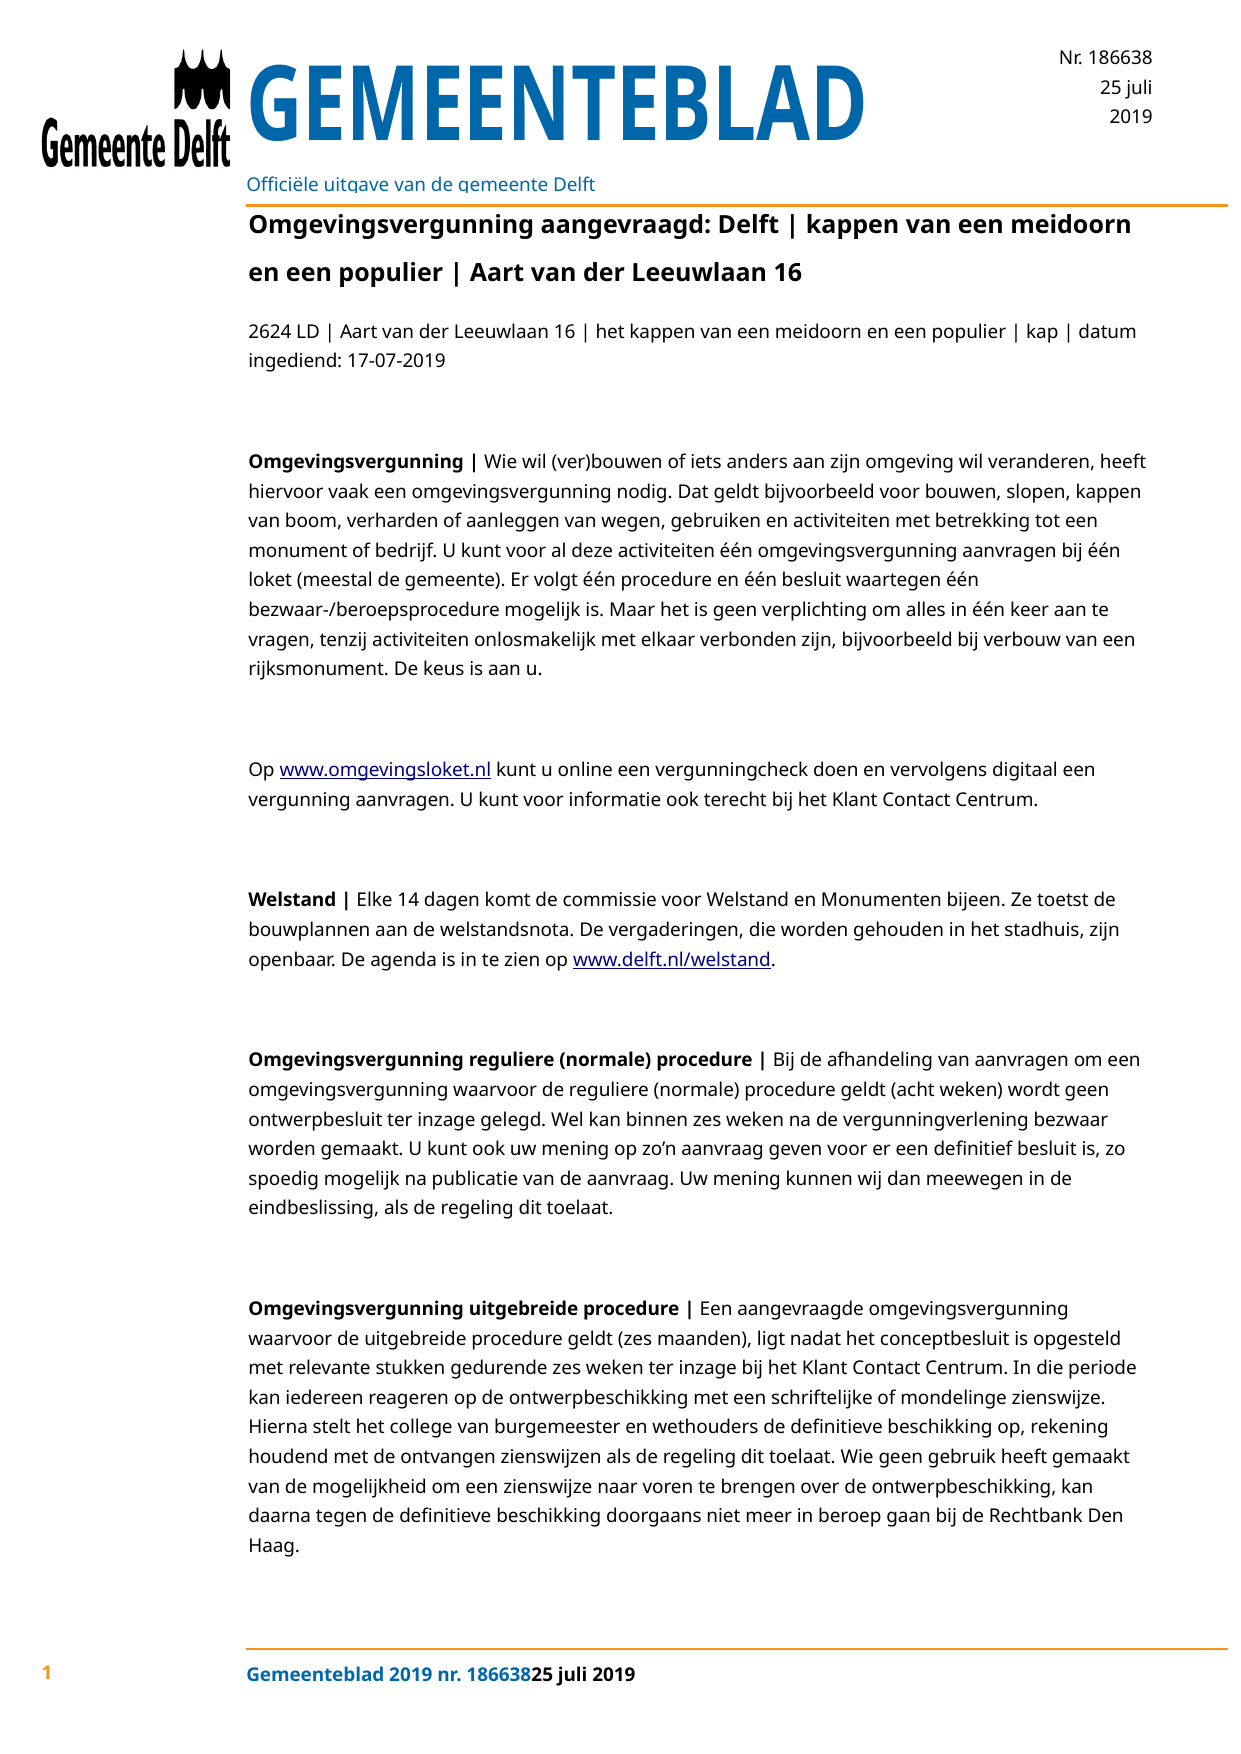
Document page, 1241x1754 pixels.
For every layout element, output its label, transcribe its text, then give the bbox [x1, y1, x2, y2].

text Welstand | Elke 14 dagen komt de commissie voor Welstand en Monumenten bijeen. Ze toetst de bouwplannen aan de welstandsnota. De vergaderingen, die worden gehouden in het stadhuis, zijn openbaar. De agenda is in te zien op www.delft.nl/welstand. [248, 887, 1152, 972]
text Omgevingsvergunning reguliere (normale) procedure | Bij de afhandeling van aanvragen om een omgevingsvergunning waarvoor de reguliere (normale) procedure geldt (acht weken) wordt geen ontwerpbesluit ter inzage gelegd. Wel kan binnen zes weken na de vergunningverlening bezwaar worden gemaakt. U kunt ook uw mening op zo’n aanvraag geven voor er een definitief besluit is, zo spoedig mogelijk na publicatie van de aanvraag. Uw mening kunnen wij dan meewegen in de eindbeslissing, als de regeling dit toelaat. [248, 1047, 1152, 1220]
text Op www.omgevingsloket.nl kunt u online een vergunningcheck doen en vervolgens digitaal een vergunning aanvragen. U kunt voor informatie ook terecht bij het Klant Contact Centrum. [248, 756, 1152, 812]
text Omgevingsvergunning aangevraagd: Delft | kappen van een meidoorn en een populier | Aart van der Leeuwlaan 16 [248, 207, 1152, 288]
picture [41, 47, 231, 172]
text Omgevingsvergunning | Wie wil (ver)bouwen of iets anders aan zijn omgeving wil veranderen, heeft hiervoor vaak een omgevingsvergunning nodig. Dat geldt bijvoorbeeld voor bouwen, slopen, kappen van boom, verharden of aanleggen van wegen, gebruiken en activiteiten met betrekking tot een monument of bedrijf. U kunt voor al deze activiteiten één omgevingsvergunning aanvragen bij één loket (meestal de gemeente). Er volgt één procedure en één besluit waartegen één bezwaar-/beroepsprocedure mogelijk is. Maar het is geen verplichting om alles in één keer aan te vragen, tenzij activiteiten onlosmakelijk met elkaar verbonden zijn, bijvoorbeeld bij verbouw van een rijksmonument. De keus is aan u. [248, 448, 1152, 681]
text 2624 LD | Aart van der Leeuwlaan 16 | het kappen van een meidoorn en een populier | kap | datum ingediend: 17-07-2019 [248, 318, 1152, 373]
text Omgevingsvergunning uitgebreide procedure | Een aangevraagde omgevingsvergunning waarvoor de uitgebreide procedure geldt (zes maanden), ligt nadat het conceptbesluit is opgesteld met relevante stukken gedurende zes weken ter inzage bij het Klant Contact Centrum. In die periode kan iedereen reageren op de ontwerpbeschikking met een schriftelijke of mondelinge zienswijze. Hierna stelt het college van burgemeester en wethouders de definitieve beschikking op, rekening houdend met de ontvangen zienswijzen als de regeling dit toelaat. Wie geen gebruik heeft gemaakt van de mogelijkheid om een zienswijze naar voren te brengen over de ontwerpbeschikking, kan daarna tegen de definitieve beschikking doorgaans niet meer in beroep gaan bij de Rechtbank Den Haag. [248, 1295, 1152, 1558]
